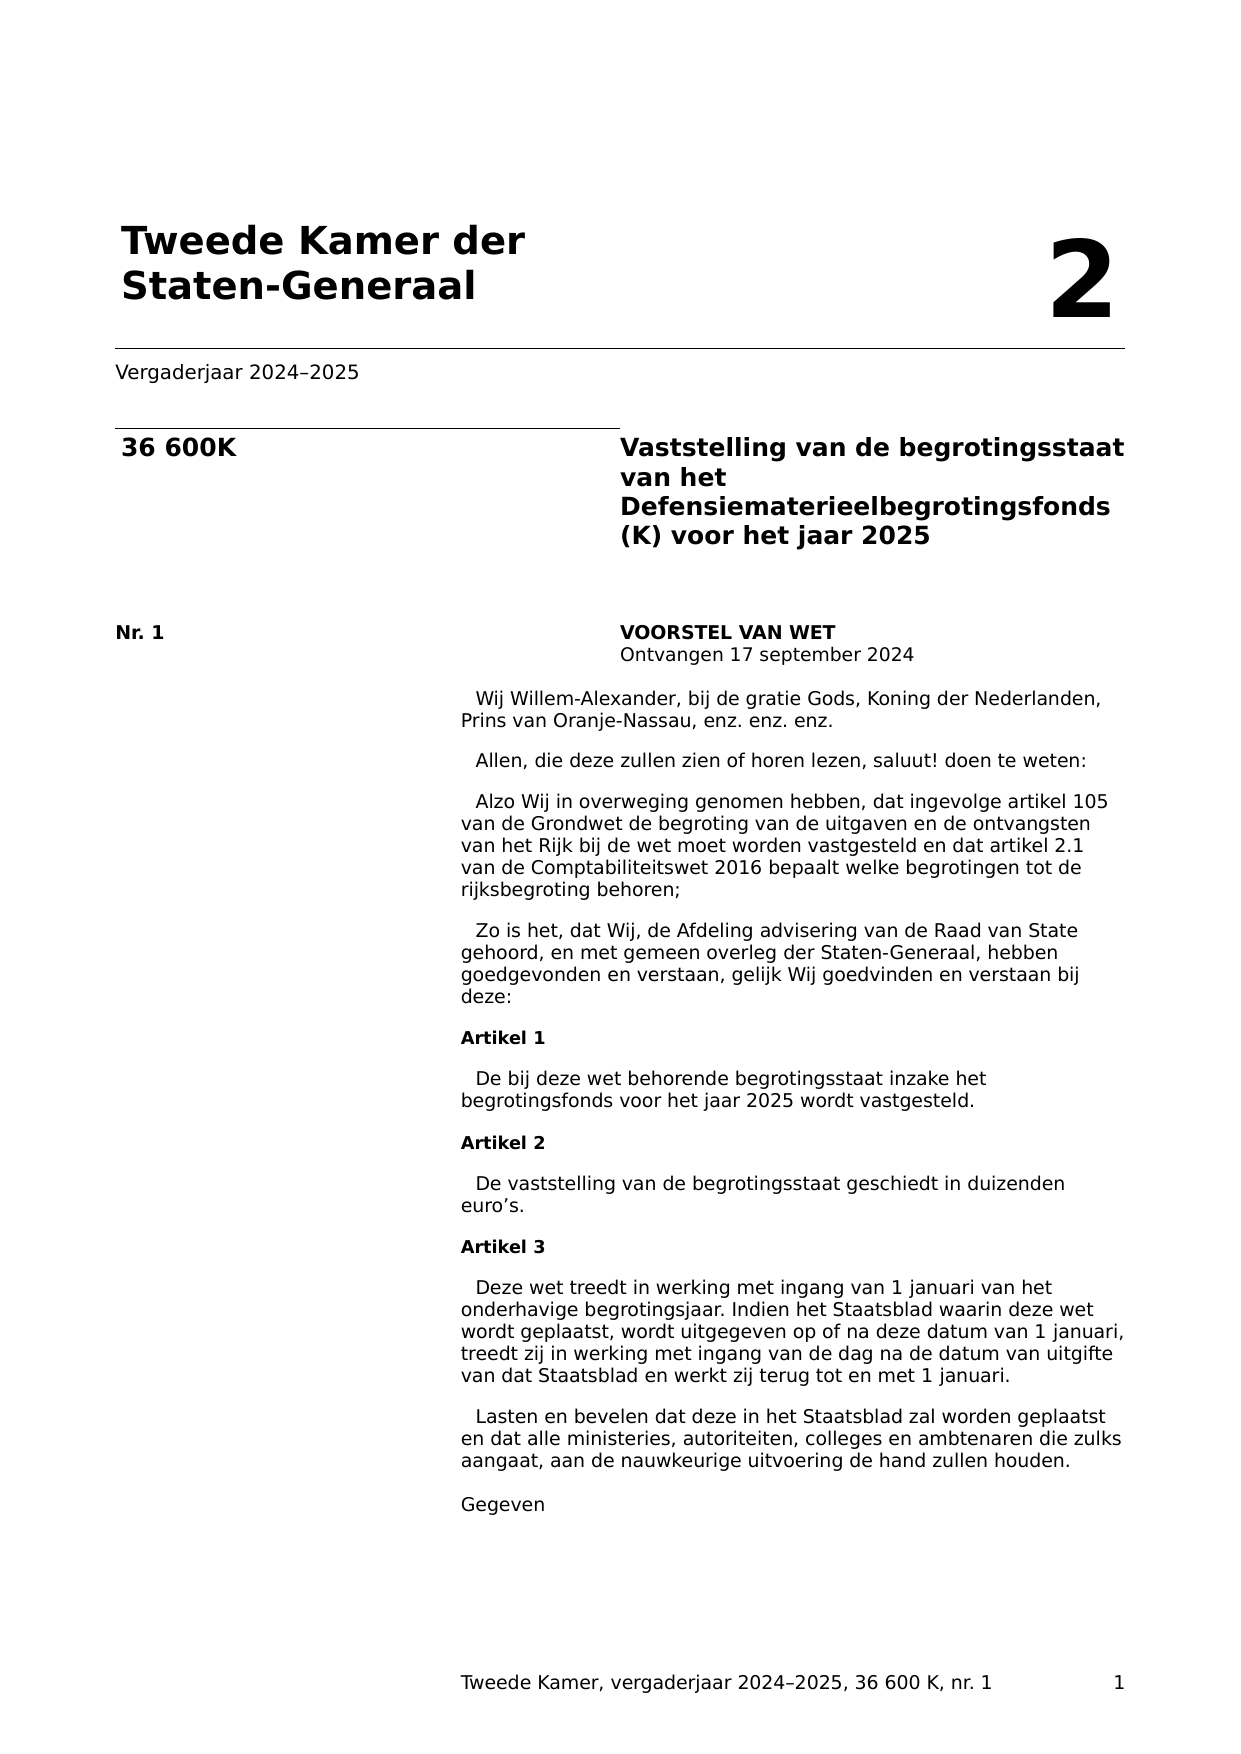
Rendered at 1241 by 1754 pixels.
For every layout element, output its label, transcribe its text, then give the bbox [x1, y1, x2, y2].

table_header Vaststelling van de begrotingsstaat van het Defensiematerieelbegrotingsfonds (K) voor het jaar 2025 [620, 428, 1125, 556]
table_header Nr. 1 [115, 622, 620, 688]
text Alzo Wij in overweging genomen hebben, dat ingevolge artikel 105 van de Grondwet de begroting van de uitgaven en de ontvangsten van het Rijk bij de wet moet worden vastgesteld en dat artikel 2.1 van de Comptabiliteitswet 2016 bepaalt welke begrotingen tot de rijksbegroting behoren; [461, 791, 1125, 901]
text De vaststelling van de begrotingsstaat geschiedt in duizenden euro’s. [461, 1172, 1125, 1216]
text Zo is het, dat Wij, de Afdeling advisering van de Raad van State gehoord, en met gemeen overleg der Staten-Generaal, hebben goedgevonden en verstaan, gelijk Wij goedvinden en verstaan bij deze: [461, 920, 1125, 1008]
text Deze wet treedt in werking met ingang van 1 januari van het onderhavige begrotingsjaar. Indien het Staatsblad waarin deze wet wordt geplaatst, wordt uitgegeven op of na deze datum van 1 januari, treedt zij in werking met ingang van de dag na de datum van uitgifte van dat Staatsblad en werkt zij terug tot en met 1 januari. [461, 1277, 1125, 1387]
text Gegeven [461, 1493, 1125, 1515]
table_header Voorstel van wet Ontvangen 17 september 2024 [620, 622, 1125, 688]
text Wij Willem-Alexander, bij de gratie Gods, Koning der Nederlanden, Prins van Oranje-Nassau, enz. enz. enz. [461, 688, 1125, 732]
title Artikel 1 [461, 1026, 1125, 1049]
table_header 2 [620, 213, 1125, 348]
title Artikel 3 [461, 1235, 1125, 1258]
table_header Tweede Kamer der Staten-Generaal [115, 213, 620, 348]
table_cell Vergaderjaar 2024–2025 [115, 349, 1125, 384]
table_header 36 600K [115, 429, 620, 556]
text Allen, die deze zullen zien of horen lezen, saluut! doen te weten: [461, 750, 1125, 772]
text Lasten en bevelen dat deze in het Staatsblad zal worden geplaatst en dat alle ministeries, autoriteiten, colleges en ambtenaren die zulks aangaat, aan de nauwkeurige uitvoering de hand zullen houden. [461, 1406, 1125, 1471]
title Artikel 2 [461, 1131, 1125, 1154]
text De bij deze wet behorende begrotingsstaat inzake het begrotingsfonds voor het jaar 2025 wordt vastgesteld. [461, 1068, 1125, 1112]
